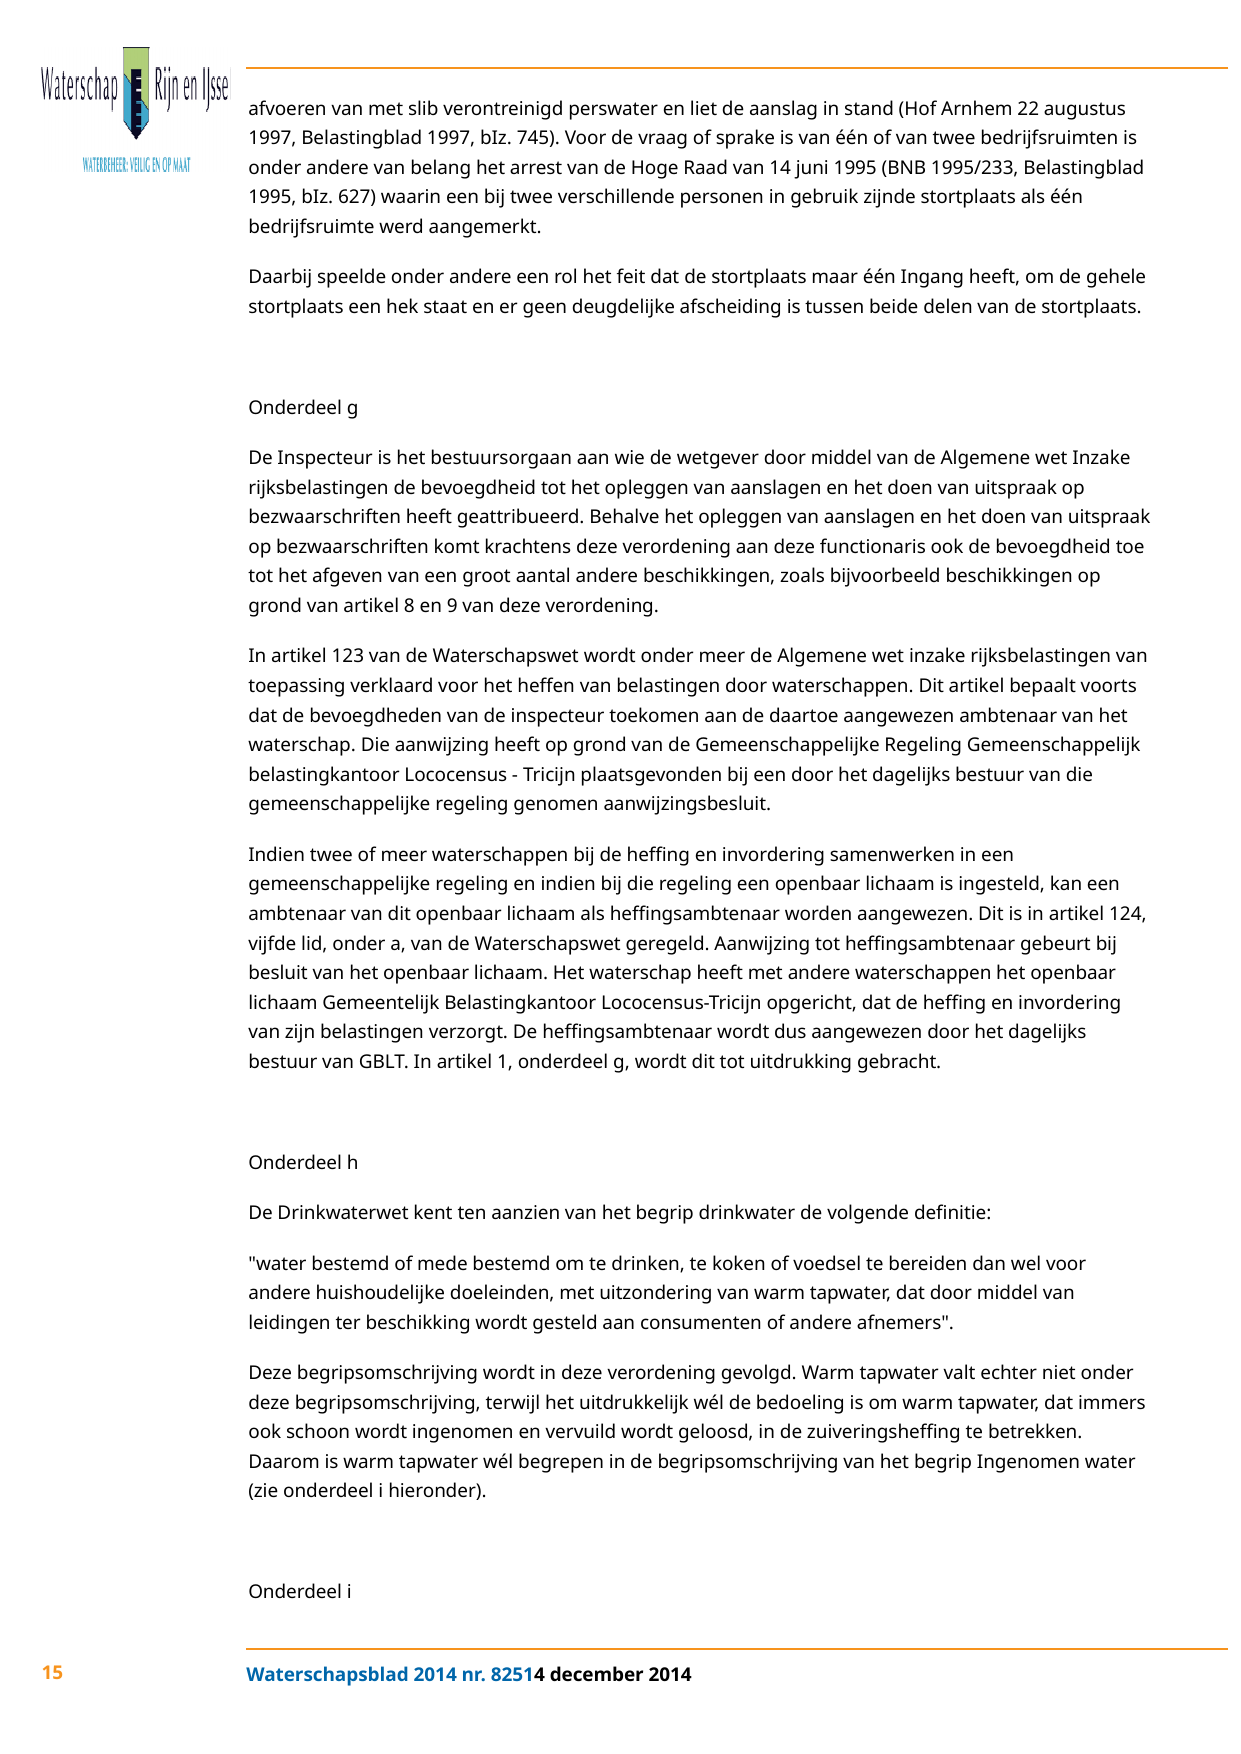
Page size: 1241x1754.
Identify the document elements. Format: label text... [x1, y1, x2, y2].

text In artikel 123 van de Waterschapswet wordt onder meer de Algemene wet inzake rijksbelastingen van toepassing verklaard voor het heffen van belastingen door waterschappen. Dit artikel bepaalt voorts dat de bevoegdheden van de inspecteur toekomen aan de daartoe aangewezen ambtenaar van het waterschap. Die aanwijzing heeft op grond van de Gemeenschappelijke Regeling Gemeenschappelijk belastingkantoor Lococensus - Tricijn plaatsgevonden bij een door het dagelijks bestuur van die gemeenschappelijke regeling genomen aanwijzingsbesluit. [248, 643, 1152, 816]
text "water bestemd of mede bestemd om te drinken, te koken of voedsel te bereiden dan wel voor andere huishoudelijke doeleinden, met uitzondering van warm tapwater, dat door middel van leidingen ter beschikking wordt gesteld aan consumenten of andere afnemers". [248, 1250, 1152, 1335]
picture [41, 47, 231, 172]
text Deze begripsomschrijving wordt in deze verordening gevolgd. Warm tapwater valt echter niet onder deze begripsomschrijving, terwijl het uitdrukkelijk wél de bedoeling is om warm tapwater, dat immers ook schoon wordt ingenomen en vervuild wordt geloosd, in de zuiveringsheffing te betrekken. Daarom is warm tapwater wél begrepen in de begripsomschrijving van het begrip Ingenomen water (zie onderdeel i hieronder). [248, 1359, 1152, 1503]
text afvoeren van met slib verontreinigd perswater en liet de aanslag in stand (Hof Arnhem 22 augustus 1997, Belastingblad 1997, bIz. 745). Voor de vraag of sprake is van één of van twee bedrijfsruimten is onder andere van belang het arrest van de Hoge Raad van 14 juni 1995 (BNB 1995/233, Belastingblad 1995, bIz. 627) waarin een bij twee verschillende personen in gebruik zijnde stortplaats als één bedrijfsruimte werd aangemerkt. [248, 95, 1152, 239]
text Onderdeel h [248, 1149, 1152, 1175]
text Indien twee of meer waterschappen bij de heffing en invordering samenwerken in een gemeenschappelijke regeling en indien bij die regeling een openbaar lichaam is ingesteld, kan een ambtenaar van dit openbaar lichaam als heffingsambtenaar worden aangewezen. Dit is in artikel 124, vijfde lid, onder a, van de Waterschapswet geregeld. Aanwijzing tot heffingsambtenaar gebeurt bij besluit van het openbaar lichaam. Het waterschap heeft met andere waterschappen het openbaar lichaam Gemeentelijk Belastingkantoor Lococensus-Tricijn opgericht, dat de heffing en invordering van zijn belastingen verzorgt. De heffingsambtenaar wordt dus aangewezen door het dagelijks bestuur van GBLT. In artikel 1, onderdeel g, wordt dit tot uitdrukking gebracht. [248, 841, 1152, 1074]
text Onderdeel g [248, 394, 1152, 420]
text Onderdeel i [248, 1578, 1152, 1604]
text Daarbij speelde onder andere een rol het feit dat de stortplaats maar één Ingang heeft, om de gehele stortplaats een hek staat en er geen deugdelijke afscheiding is tussen beide delen van de stortplaats. [248, 263, 1152, 319]
text De Inspecteur is het bestuursorgaan aan wie de wetgever door middel van de Algemene wet Inzake rijksbelastingen de bevoegdheid tot het opleggen van aanslagen en het doen van uitspraak op bezwaarschriften heeft geattribueerd. Behalve het opleggen van aanslagen en het doen van uitspraak op bezwaarschriften komt krachtens deze verordening aan deze functionaris ook de bevoegdheid toe tot het afgeven van een groot aantal andere beschikkingen, zoals bijvoorbeeld beschikkingen op grond van artikel 8 en 9 van deze verordening. [248, 444, 1152, 618]
text De Drinkwaterwet kent ten aanzien van het begrip drinkwater de volgende definitie: [248, 1199, 1152, 1225]
